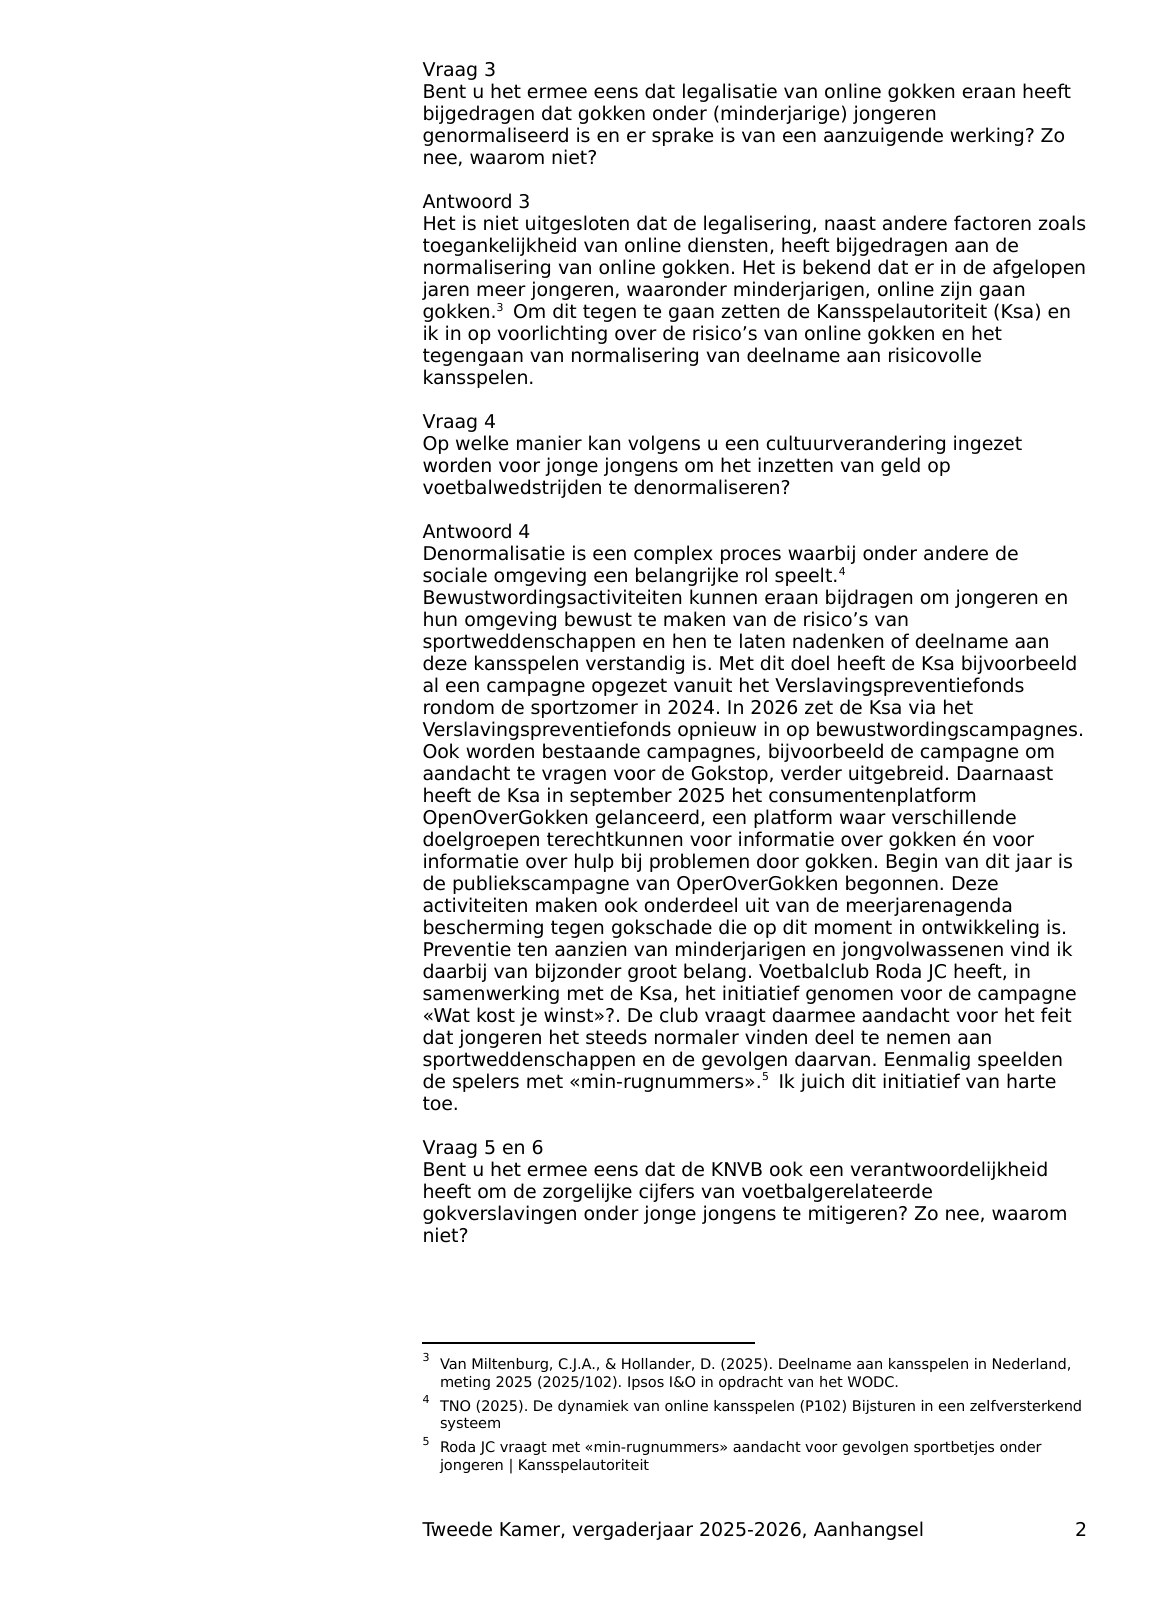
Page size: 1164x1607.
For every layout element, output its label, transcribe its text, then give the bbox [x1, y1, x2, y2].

text Vraag 4 [422, 411, 1087, 433]
text Vraag 5 en 6 [422, 1137, 1087, 1159]
text Denormalisatie is een complex proces waarbij onder andere de sociale omgeving een belangrijke rol speelt. Bewustwordingsactiviteiten kunnen eraan bijdragen om jongeren en hun omgeving bewust te maken van de risico’s van sportweddenschappen en hen te laten nadenken of deelname aan deze kansspelen verstandig is. Met dit doel heeft de Ksa bijvoorbeeld al een campagne opgezet vanuit het Verslavingspreventiefonds rondom de sportzomer in 2024. In 2026 zet de Ksa via het Verslavingspreventiefonds opnieuw in op bewustwordingscampagnes. Ook worden bestaande campagnes, bijvoorbeeld de campagne om aandacht te vragen voor de Gokstop, verder uitgebreid. Daarnaast heeft de Ksa in september 2025 het consumentenplatform OpenOverGokken gelanceerd, een platform waar verschillende doelgroepen terechtkunnen voor informatie over gokken én voor informatie over hulp bij problemen door gokken. Begin van dit jaar is de publiekscampagne van OperOverGokken begonnen. Deze activiteiten maken ook onderdeel uit van de meerjarenagenda bescherming tegen gokschade die op dit moment in ontwikkeling is. Preventie ten aanzien van minderjarigen en jongvolwassenen vind ik daarbij van bijzonder groot belang. Voetbalclub Roda JC heeft, in samenwerking met de Ksa, het initiatief genomen voor de campagne «Wat kost je winst»?. De club vraagt daarmee aandacht voor het feit dat jongeren het steeds normaler vinden deel te nemen aan sportweddenschappen en de gevolgen daarvan. Eenmalig speelden de spelers met «min-rugnummers». Ik juich dit initiatief van harte toe. [422, 543, 1087, 1115]
text Bent u het ermee eens dat legalisatie van online gokken eraan heeft bijgedragen dat gokken onder (minderjarige) jongeren genormaliseerd is en er sprake is van een aanzuigende werking? Zo nee, waarom niet? [422, 81, 1087, 169]
text Bent u het ermee eens dat de KNVB ook een verantwoordelijkheid heeft om de zorgelijke cijfers van voetbalgerelateerde gokverslavingen onder jonge jongens te mitigeren? Zo nee, waarom niet? [422, 1159, 1087, 1247]
text Van Miltenburg, C.J.A., & Hollander, D. (2025). Deelname aan kansspelen in Nederland, meting 2025 (2025/102). Ipsos I&O in opdracht van het WODC. [422, 1352, 1087, 1391]
text Roda JC vraagt met «min-rugnummers» aandacht voor gevolgen sportbetjes onder jongeren | Kansspelautoriteit [422, 1435, 1087, 1474]
text TNO (2025). De dynamiek van online kansspelen (P102) Bijsturen in een zelfversterkend systeem [422, 1393, 1087, 1432]
text Vraag 3 [422, 59, 1087, 81]
text Antwoord 3 [422, 191, 1087, 213]
text Het is niet uitgesloten dat de legalisering, naast andere factoren zoals toegankelijkheid van online diensten, heeft bijgedragen aan de normalisering van online gokken. Het is bekend dat er in de afgelopen jaren meer jongeren, waaronder minderjarigen, online zijn gaan gokken. Om dit tegen te gaan zetten de Kansspelautoriteit (Ksa) en ik in op voorlichting over de risico’s van online gokken en het tegengaan van normalisering van deelname aan risicovolle kansspelen. [422, 213, 1087, 389]
text Op welke manier kan volgens u een cultuurverandering ingezet worden voor jonge jongens om het inzetten van geld op voetbalwedstrijden te denormaliseren? [422, 433, 1087, 499]
text Antwoord 4 [422, 521, 1087, 543]
